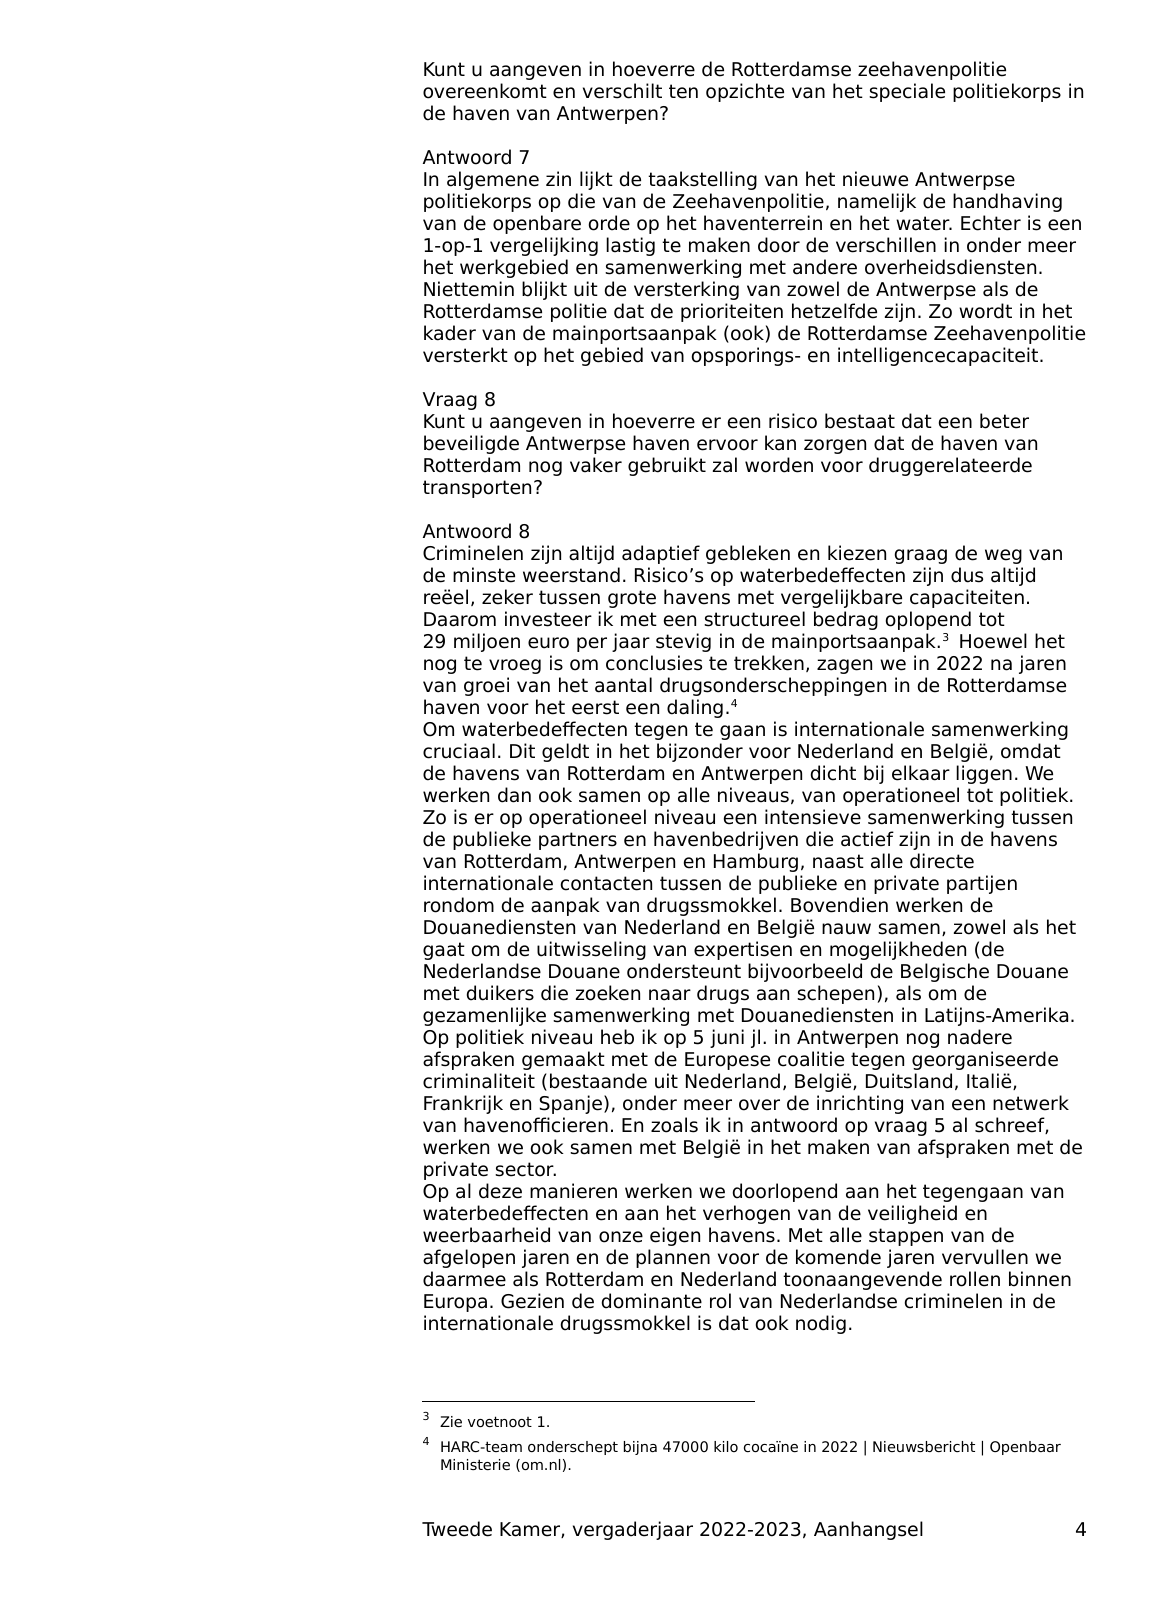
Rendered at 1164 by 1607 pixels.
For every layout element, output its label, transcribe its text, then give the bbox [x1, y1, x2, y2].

text Om waterbedeffecten tegen te gaan is internationale samenwerking cruciaal. Dit geldt in het bijzonder voor Nederland en België, omdat de havens van Rotterdam en Antwerpen dicht bij elkaar liggen. We werken dan ook samen op alle niveaus, van operationeel tot politiek. [422, 719, 1087, 807]
text In algemene zin lijkt de taakstelling van het nieuwe Antwerpse politiekorps op die van de Zeehavenpolitie, namelijk de handhaving van de openbare orde op het haventerrein en het water. Echter is een 1-op-1 vergelijking lastig te maken door de verschillen in onder meer het werkgebied en samenwerking met andere overheidsdiensten. Niettemin blijkt uit de versterking van zowel de Antwerpse als de Rotterdamse politie dat de prioriteiten hetzelfde zijn. Zo wordt in het kader van de mainportsaanpak (ook) de Rotterdamse Zeehavenpolitie versterkt op het gebied van opsporings- en intelligencecapaciteit. [422, 169, 1087, 367]
text HARC-team onderschept bijna 47000 kilo cocaïne in 2022 | Nieuwsbericht | Openbaar Ministerie (om.nl). [422, 1435, 1087, 1474]
text Kunt u aangeven in hoeverre de Rotterdamse zeehavenpolitie overeenkomt en verschilt ten opzichte van het speciale politiekorps in de haven van Antwerpen? [422, 59, 1087, 125]
text Criminelen zijn altijd adaptief gebleken en kiezen graag de weg van de minste weerstand. Risico’s op waterbedeffecten zijn dus altijd reëel, zeker tussen grote havens met vergelijkbare capaciteiten. Daarom investeer ik met een structureel bedrag oplopend tot 29 miljoen euro per jaar stevig in de mainportsaanpak. Hoewel het nog te vroeg is om conclusies te trekken, zagen we in 2022 na jaren van groei van het aantal drugsonderscheppingen in de Rotterdamse haven voor het eerst een daling. [422, 543, 1087, 719]
text Zo is er op operationeel niveau een intensieve samenwerking tussen de publieke partners en havenbedrijven die actief zijn in de havens van Rotterdam, Antwerpen en Hamburg, naast alle directe internationale contacten tussen de publieke en private partijen rondom de aanpak van drugssmokkel. Bovendien werken de Douanediensten van Nederland en België nauw samen, zowel als het gaat om de uitwisseling van expertisen en mogelijkheden (de Nederlandse Douane ondersteunt bijvoorbeeld de Belgische Douane met duikers die zoeken naar drugs aan schepen), als om de gezamenlijke samenwerking met Douanediensten in Latijns-Amerika. [422, 807, 1087, 1027]
text Antwoord 7 [422, 147, 1087, 169]
text Kunt u aangeven in hoeverre er een risico bestaat dat een beter beveiligde Antwerpse haven ervoor kan zorgen dat de haven van Rotterdam nog vaker gebruikt zal worden voor druggerelateerde transporten? [422, 411, 1087, 499]
text Zie voetnoot 1. [422, 1410, 1087, 1432]
text Op al deze manieren werken we doorlopend aan het tegengaan van waterbedeffecten en aan het verhogen van de veiligheid en weerbaarheid van onze eigen havens. Met alle stappen van de afgelopen jaren en de plannen voor de komende jaren vervullen we daarmee als Rotterdam en Nederland toonaangevende rollen binnen Europa. Gezien de dominante rol van Nederlandse criminelen in de internationale drugssmokkel is dat ook nodig. [422, 1181, 1087, 1334]
text Vraag 8 [422, 389, 1087, 411]
text Op politiek niveau heb ik op 5 juni jl. in Antwerpen nog nadere afspraken gemaakt met de Europese coalitie tegen georganiseerde criminaliteit (bestaande uit Nederland, België, Duitsland, Italië, Frankrijk en Spanje), onder meer over de inrichting van een netwerk van havenofficieren. En zoals ik in antwoord op vraag 5 al schreef, werken we ook samen met België in het maken van afspraken met de private sector. [422, 1027, 1087, 1181]
text Antwoord 8 [422, 521, 1087, 543]
